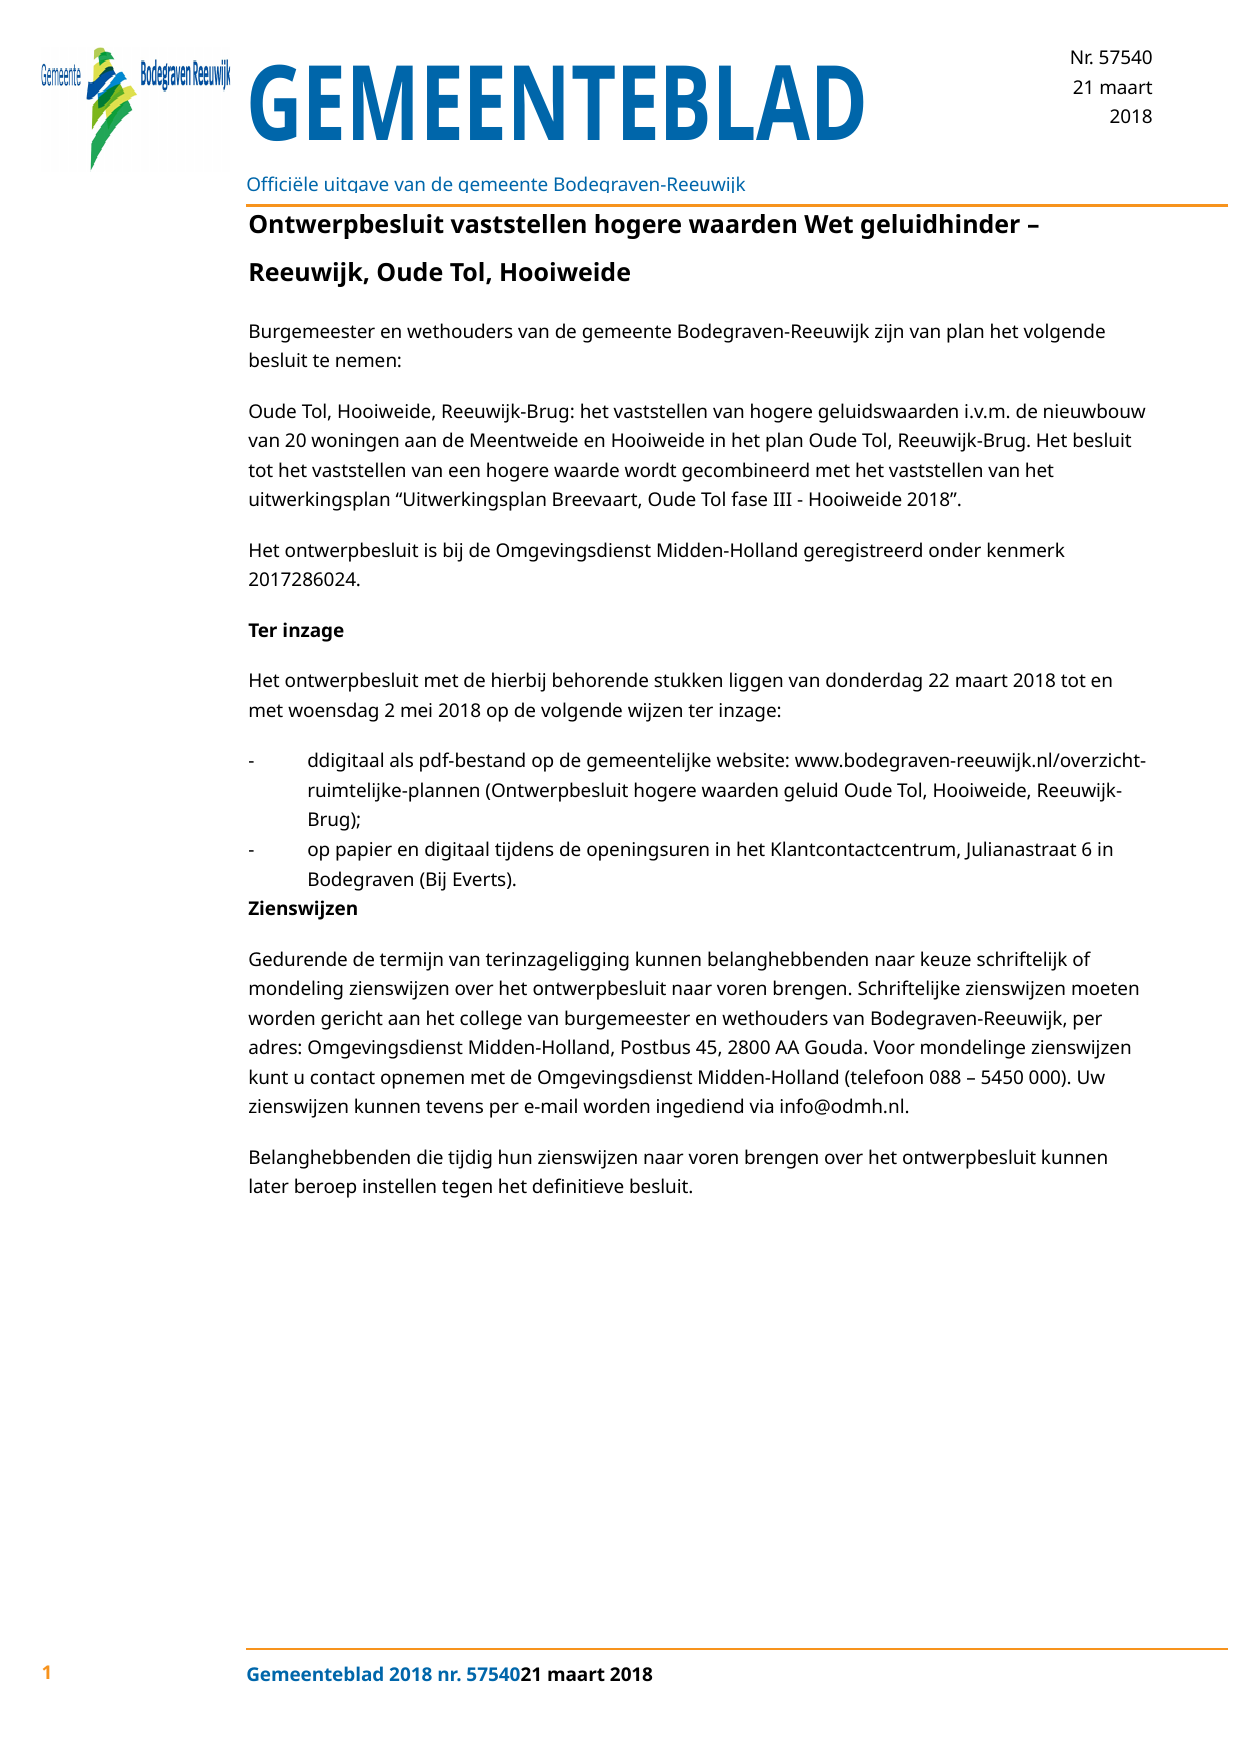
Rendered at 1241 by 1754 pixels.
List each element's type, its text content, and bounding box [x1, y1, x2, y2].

text Oude Tol, Hooiweide, Reeuwijk-Brug: het vaststellen van hogere geluidswaarden i.v.m. de nieuwbouw van 20 woningen aan de Meentweide en Hooiweide in het plan Oude Tol, Reeuwijk-Brug. Het besluit tot het vaststellen van een hogere waarde wordt gecombineerd met het vaststellen van het uitwerkingsplan “Uitwerkingsplan Breevaart, Oude Tol fase III - Hooiweide 2018”. [248, 398, 1152, 512]
picture [41, 47, 231, 172]
text Het ontwerpbesluit is bij de Omgevingsdienst Midden-Holland geregistreerd onder kenmerk 2017286024. [248, 537, 1152, 592]
text Zienswijzen [248, 895, 1152, 921]
text Ter inzage [248, 617, 1152, 643]
text Gedurende de termijn van terinzageligging kunnen belanghebbenden naar keuze schriftelijk of mondeling zienswijzen over het ontwerpbesluit naar voren brengen. Schriftelijke zienswijzen moeten worden gericht aan het college van burgemeester en wethouders van Bodegraven-Reeuwijk, per adres: Omgevingsdienst Midden-Holland, Postbus 45, 2800 AA Gouda. Voor mondelinge zienswijzen kunt u contact opnemen met de Omgevingsdienst Midden-Holland (telefoon 088 – 5450 000). Uw zienswijzen kunnen tevens per e-mail worden ingediend via info@odmh.nl. [248, 946, 1152, 1119]
list ddigitaal als pdf-bestand op de gemeentelijke website: www.bodegraven-reeuwijk.nl/overzicht-ruimtelijke-plannen (Ontwerpbesluit hogere waarden geluid Oude Tol, Hooiweide, Reeuwijk-Brug); [248, 747, 1152, 832]
text Belanghebbenden die tijdig hun zienswijzen naar voren brengen over het ontwerpbesluit kunnen later beroep instellen tegen het definitieve besluit. [248, 1144, 1152, 1199]
text Ontwerpbesluit vaststellen hogere waarden Wet geluidhinder – Reeuwijk, Oude Tol, Hooiweide [248, 207, 1152, 288]
list op papier en digitaal tijdens de openingsuren in het Klantcontactcentrum, Julianastraat 6 in Bodegraven (Bij Everts). [248, 836, 1152, 892]
text Het ontwerpbesluit met de hierbij behorende stukken liggen van donderdag 22 maart 2018 tot en met woensdag 2 mei 2018 op de volgende wijzen ter inzage: [248, 667, 1152, 723]
text Burgemeester en wethouders van de gemeente Bodegraven-Reeuwijk zijn van plan het volgende besluit te nemen: [248, 318, 1152, 373]
